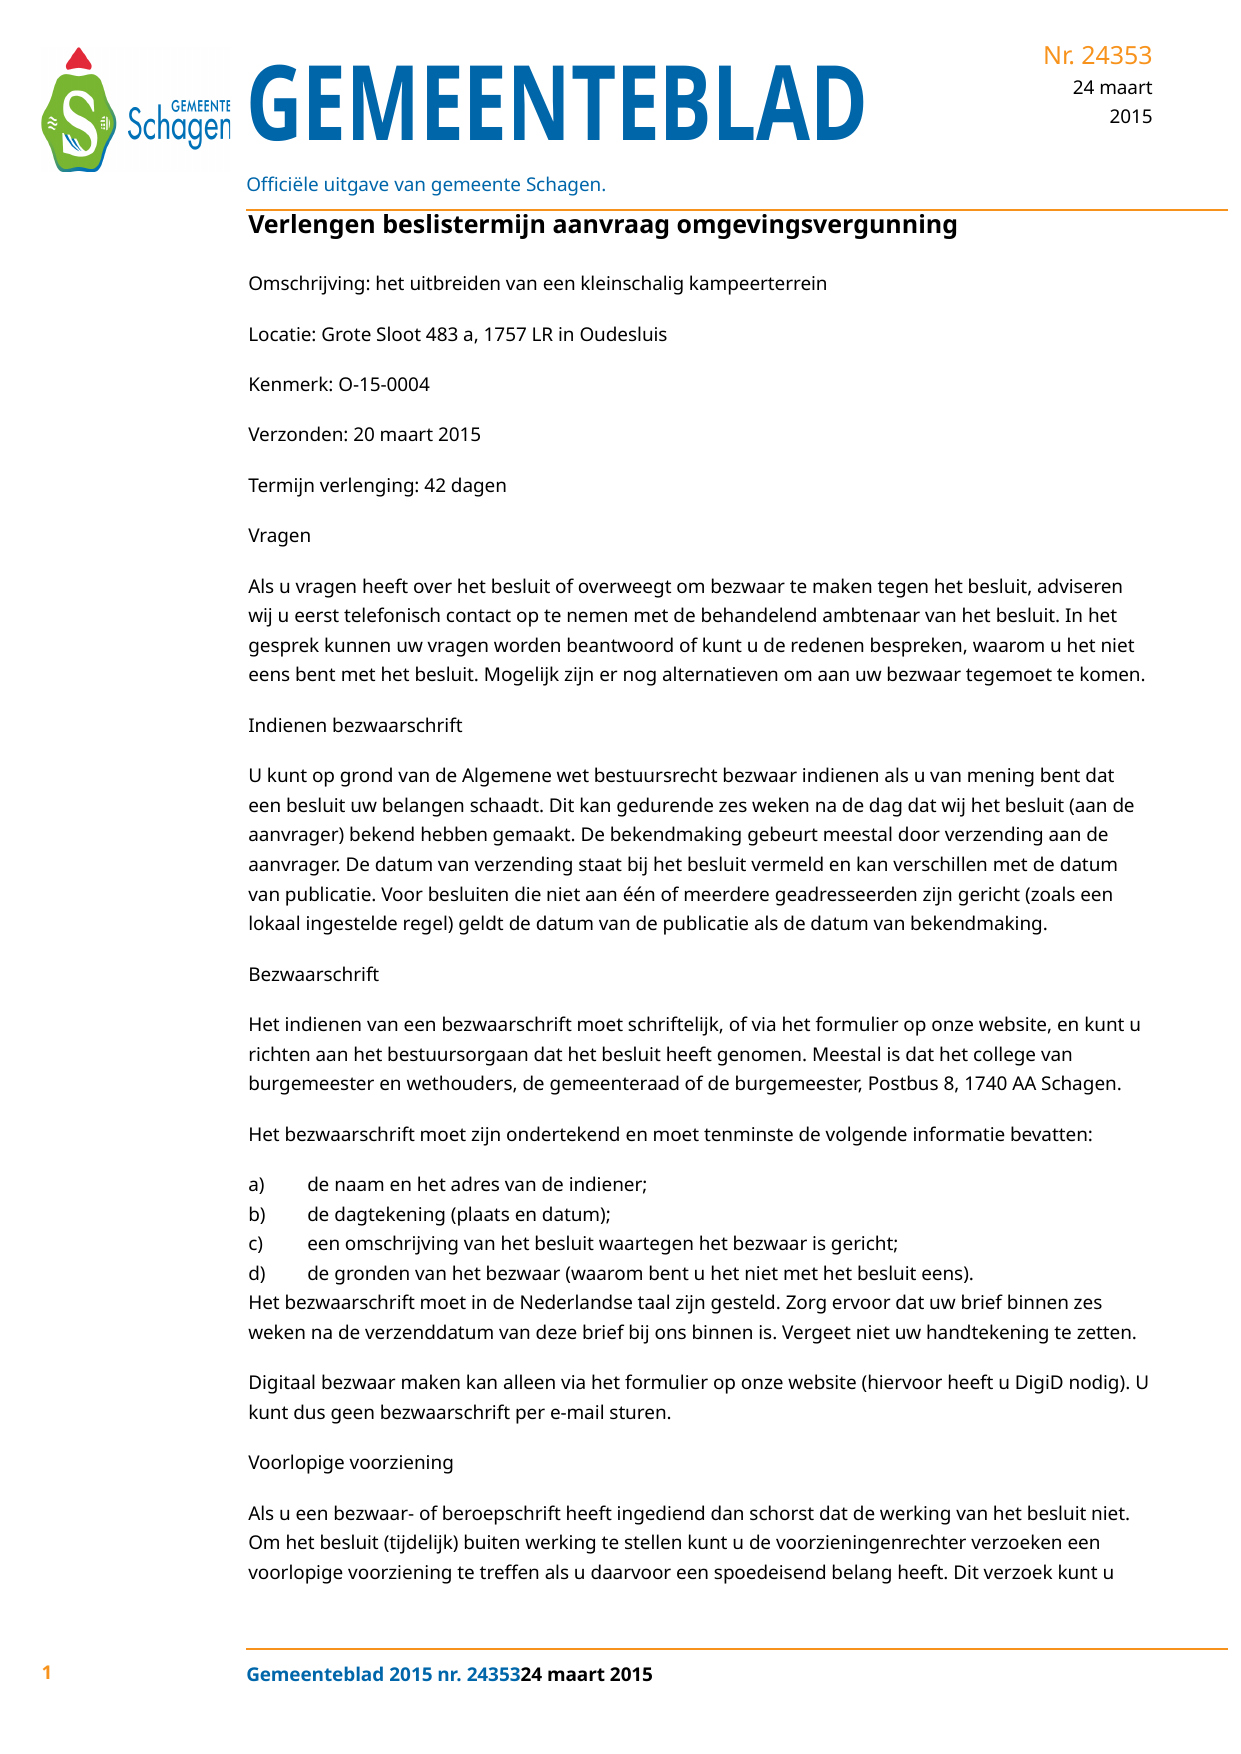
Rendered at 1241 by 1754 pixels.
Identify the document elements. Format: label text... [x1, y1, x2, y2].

text U kunt op grond van de Algemene wet bestuursrecht bezwaar indienen als u van mening bent dat een besluit uw belangen schaadt. Dit kan gedurende zes weken na de dag dat wij het besluit (aan de aanvrager) bekend hebben gemaakt. De bekendmaking gebeurt meestal door verzending aan de aanvrager. De datum van verzending staat bij het besluit vermeld en kan verschillen met de datum van publicatie. Voor besluiten die niet aan één of meerdere geadresseerden zijn gericht (zoals een lokaal ingestelde regel) geldt de datum van de publicatie als de datum van bekendmaking. [248, 762, 1152, 936]
text Vragen [248, 522, 1152, 548]
text Locatie: Grote Sloot 483 a, 1757 LR in Oudesluis [248, 321, 1152, 346]
text Het bezwaarschrift moet zijn ondertekend en moet tenminste de volgende informatie bevatten: [248, 1121, 1152, 1146]
list de dagtekening (plaats en datum); [248, 1201, 1152, 1226]
list de naam en het adres van de indiener; [248, 1171, 1152, 1197]
text Bezwaarschrift [248, 961, 1152, 986]
list een omschrijving van het besluit waartegen het bezwaar is gericht; [248, 1230, 1152, 1256]
text Als u vragen heeft over het besluit of overweegt om bezwaar te maken tegen het besluit, adviseren wij u eerst telefonisch contact op te nemen met de behandelend ambtenaar van het besluit. In het gesprek kunnen uw vragen worden beantwoord of kunt u de redenen bespreken, waarom u het niet eens bent met het besluit. Mogelijk zijn er nog alternatieven om aan uw bezwaar tegemoet te komen. [248, 573, 1152, 687]
text Omschrijving: het uitbreiden van een kleinschalig kampeerterrein [248, 270, 1152, 296]
text Voorlopige voorziening [248, 1449, 1152, 1475]
text Het bezwaarschrift moet in de Nederlandse taal zijn gesteld. Zorg ervoor dat uw brief binnen zes weken na de verzenddatum van deze brief bij ons binnen is. Vergeet niet uw handtekening te zetten. [248, 1289, 1152, 1345]
text Digitaal bezwaar maken kan alleen via het formulier op onze website (hiervoor heeft u DigiD nodig). U kunt dus geen bezwaarschrift per e-mail sturen. [248, 1369, 1152, 1425]
text Verlengen beslistermijn aanvraag omgevingsvergunning [248, 211, 1152, 241]
text Kenmerk: O-15-0004 [248, 371, 1152, 397]
text Het indienen van een bezwaarschrift moet schriftelijk, of via het formulier op onze website, en kunt u richten aan het bestuursorgaan dat het besluit heeft genomen. Meestal is dat het college van burgemeester en wethouders, de gemeenteraad of de burgemeester, Postbus 8, 1740 AA Schagen. [248, 1011, 1152, 1096]
text Verzonden: 20 maart 2015 [248, 422, 1152, 447]
text Als u een bezwaar- of beroepschrift heeft ingediend dan schorst dat de werking van het besluit niet. Om het besluit (tijdelijk) buiten werking te stellen kunt u de voorzieningenrechter verzoeken een voorlopige voorziening te treffen als u daarvoor een spoedeisend belang heeft. Dit verzoek kunt u [248, 1500, 1152, 1585]
text Termijn verlenging: 42 dagen [248, 472, 1152, 498]
list de gronden van het bezwaar (waarom bent u het niet met het besluit eens). [248, 1260, 1152, 1286]
picture [41, 47, 231, 172]
text Indienen bezwaarschrift [248, 712, 1152, 738]
